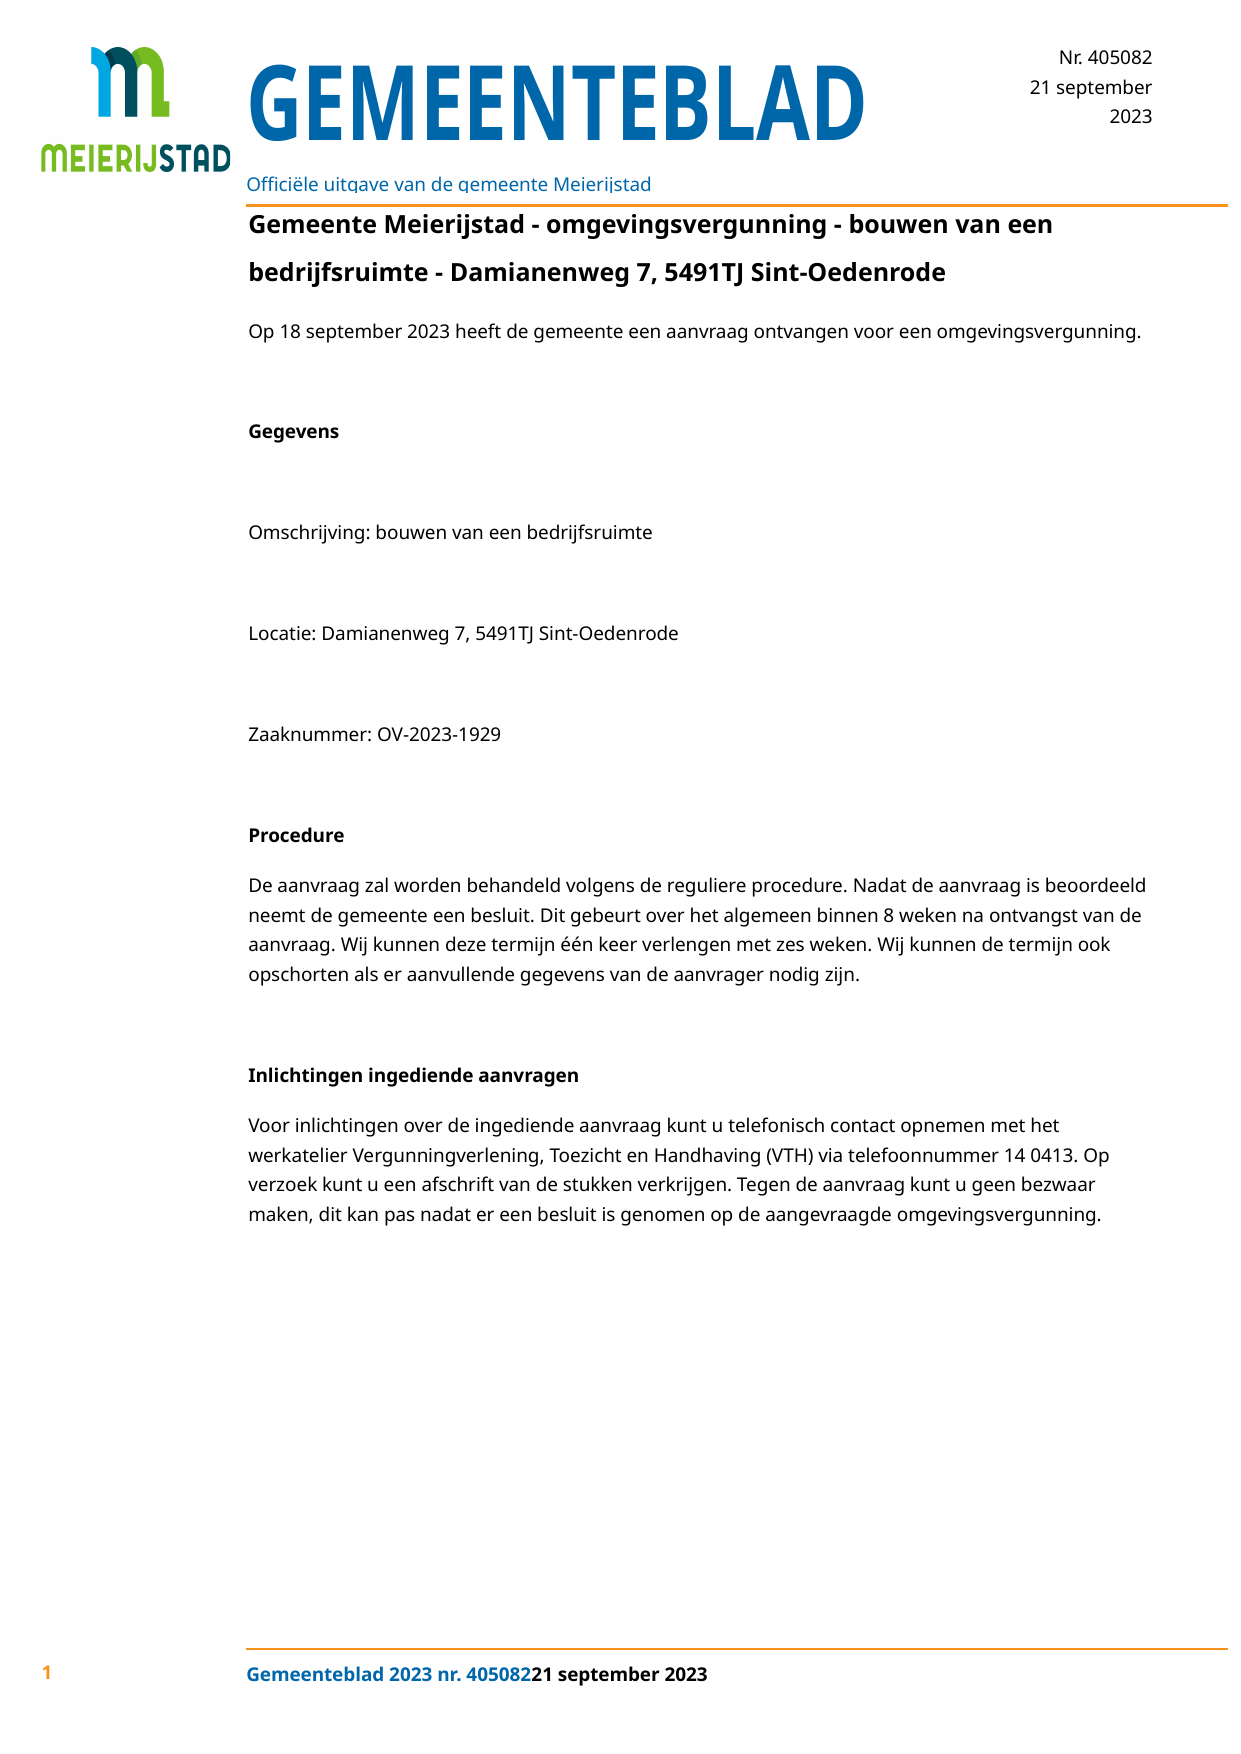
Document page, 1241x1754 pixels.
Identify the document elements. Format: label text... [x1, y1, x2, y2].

text Voor inlichtingen over de ingediende aanvraag kunt u telefonisch contact opnemen met het werkatelier Vergunningverlening, Toezicht en Handhaving (VTH) via telefoonnummer 14 0413. Op verzoek kunt u een afschrift van de stukken verkrijgen. Tegen de aanvraag kunt u geen bezwaar maken, dit kan pas nadat er een besluit is genomen op de aangevraagde omgevingsvergunning. [248, 1112, 1152, 1227]
text Procedure [248, 822, 1152, 848]
text Gegevens [248, 419, 1152, 444]
text De aanvraag zal worden behandeld volgens de reguliere procedure. Nadat de aanvraag is beoordeeld neemt de gemeente een besluit. Dit gebeurt over het algemeen binnen 8 weken na ontvangst van de aanvraag. Wij kunnen deze termijn één keer verlengen met zes weken. Wij kunnen de termijn ook opschorten als er aanvullende gegevens van de aanvrager nodig zijn. [248, 872, 1152, 987]
text Inlichtingen ingediende aanvragen [248, 1062, 1152, 1088]
text Locatie: Damianenweg 7, 5491TJ Sint-Oedenrode [248, 620, 1152, 646]
text Omschrijving: bouwen van een bedrijfsruimte [248, 519, 1152, 545]
picture [41, 47, 231, 172]
text Zaaknummer: OV-2023-1929 [248, 721, 1152, 747]
text Gemeente Meierijstad - omgevingsvergunning - bouwen van een bedrijfsruimte - Damianenweg 7, 5491TJ Sint-Oedenrode [248, 207, 1152, 288]
text Op 18 september 2023 heeft de gemeente een aanvraag ontvangen voor een omgevingsvergunning. [248, 318, 1152, 344]
